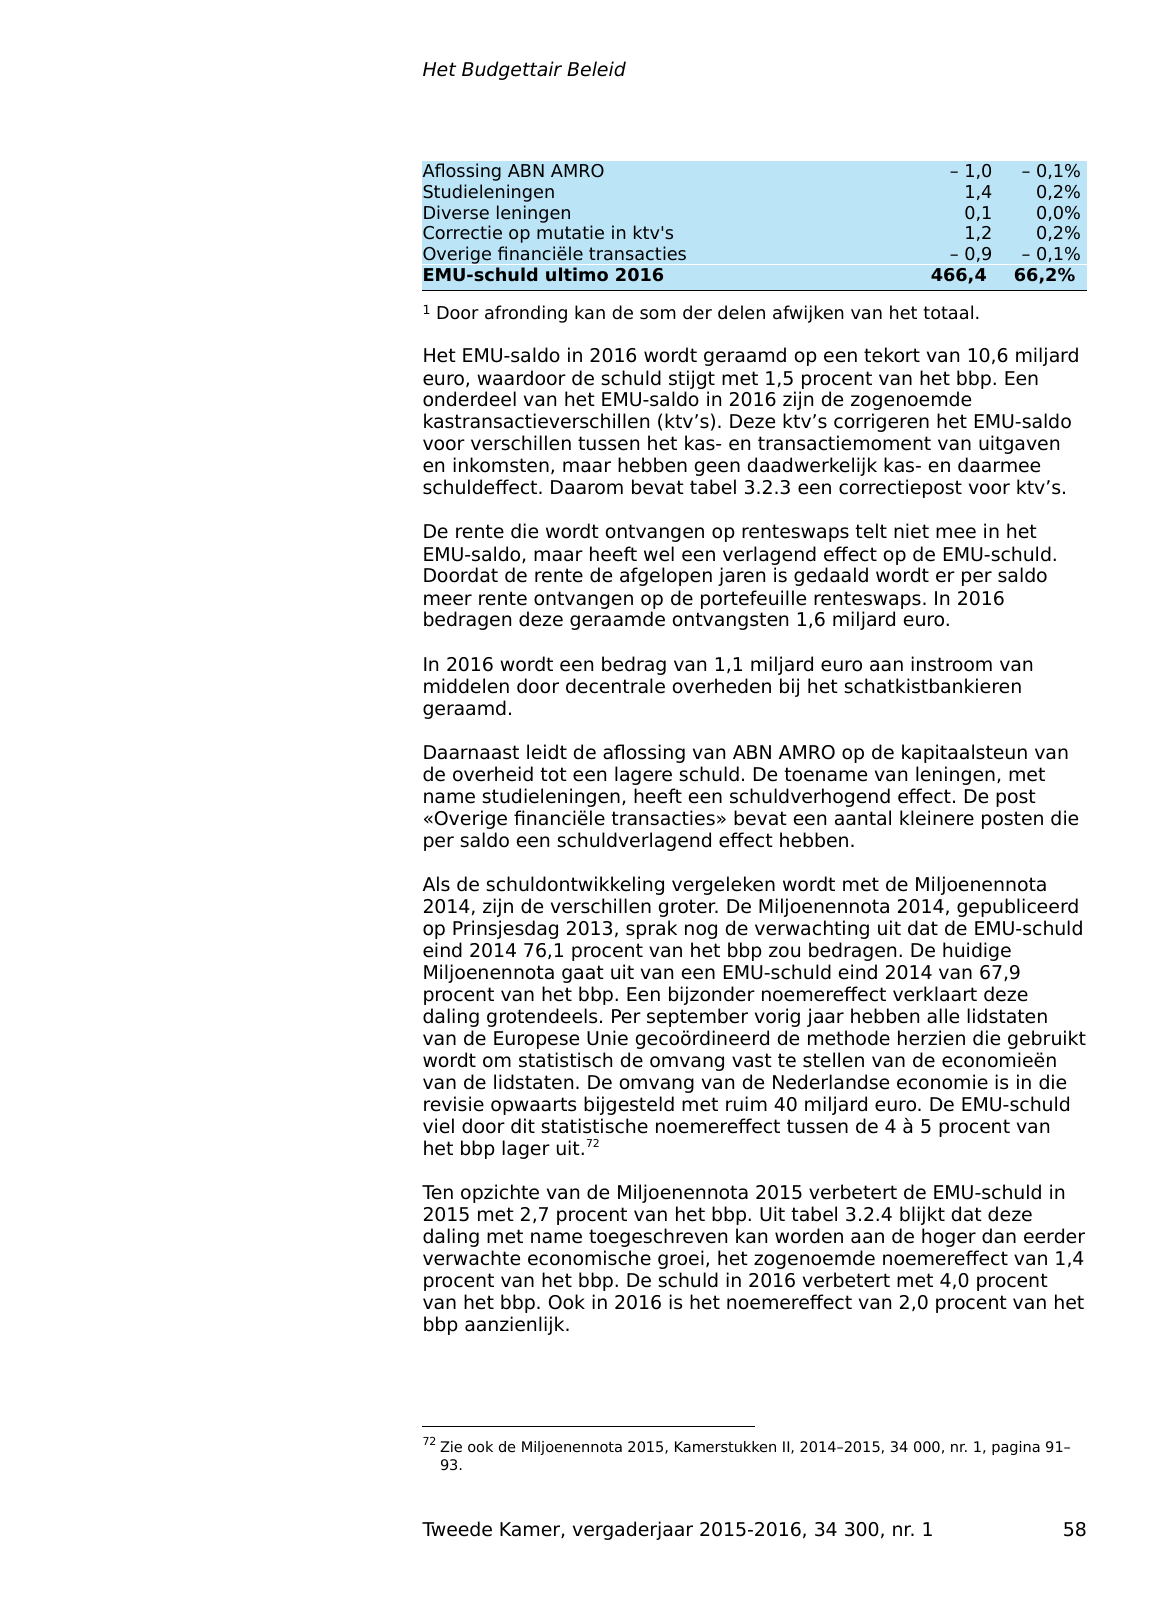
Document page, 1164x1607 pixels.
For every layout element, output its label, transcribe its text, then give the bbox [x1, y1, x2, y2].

table_cell 1,4 [910, 182, 998, 203]
text Als de schuldontwikkeling vergeleken wordt met de Miljoenennota 2014, zijn de verschillen groter. De Miljoenennota 2014, gepubliceerd op Prinsjesdag 2013, sprak nog de verwachting uit dat de EMU-schuld eind 2014 76,1 procent van het bbp zou bedragen. De huidige Miljoenennota gaat uit van een EMU-schuld eind 2014 van 67,9 procent van het bbp. Een bijzonder noemereffect verklaart deze daling grotendeels. Per september vorig jaar hebben alle lidstaten van de Europese Unie gecoördineerd de methode herzien die gebruikt wordt om statistisch de omvang vast te stellen van de economieën van de lidstaten. De omvang van de Nederlandse economie is in die revisie opwaarts bijgesteld met ruim 40 miljard euro. De EMU-schuld viel door dit statistische noemereffect tussen de 4 à 5 procent van het bbp lager uit. [422, 874, 1087, 1159]
table_cell 466,4 [910, 265, 998, 290]
table_cell 1 Door afronding kan de som der delen afwijken van het totaal. [422, 291, 1087, 323]
table_cell – 1,0 [910, 161, 998, 182]
table_cell 0,1 [910, 203, 998, 223]
text Daarnaast leidt de aflossing van ABN AMRO op de kapitaalsteun van de overheid tot een lagere schuld. De toename van leningen, met name studieleningen, heeft een schuldverhogend effect. De post «Overige financiële transacties» bevat een aantal kleinere posten die per saldo een schuldverlagend effect hebben. [422, 742, 1087, 852]
table_cell Overige financiële transacties [422, 244, 909, 264]
table_cell 66,2% [998, 265, 1087, 290]
text Het EMU-saldo in 2016 wordt geraamd op een tekort van 10,6 miljard euro, waardoor de schuld stijgt met 1,5 procent van het bbp. Een onderdeel van het EMU-saldo in 2016 zijn de zogenoemde kastransactieverschillen (ktv’s). Deze ktv’s corrigeren het EMU-saldo voor verschillen tussen het kas- en transactiemoment van uitgaven en inkomsten, maar hebben geen daadwerkelijk kas- en daarmee schuldeffect. Daarom bevat tabel 3.2.3 een correctiepost voor ktv’s. [422, 345, 1087, 499]
table_cell – 0,1% [998, 161, 1087, 182]
table_cell 0,0% [998, 203, 1087, 223]
table_cell 0,2% [998, 182, 1087, 203]
table_header Tabel 3.2.3 Horizontale toelichting EMU-schuld (in miljarden euro, tenzij anders aangegeven)1 [422, 130, 1087, 161]
table_cell Aflossing ABN AMRO [422, 161, 909, 182]
table_cell 1,2 [910, 223, 998, 244]
text De rente die wordt ontvangen op renteswaps telt niet mee in het EMU-saldo, maar heeft wel een verlagend effect op de EMU-schuld. Doordat de rente de afgelopen jaren is gedaald wordt er per saldo meer rente ontvangen op de portefeuille renteswaps. In 2016 bedragen deze geraamde ontvangsten 1,6 miljard euro. [422, 521, 1087, 631]
table_cell Diverse leningen [422, 203, 909, 223]
text In 2016 wordt een bedrag van 1,1 miljard euro aan instroom van middelen door decentrale overheden bij het schatkistbankieren geraamd. [422, 653, 1087, 719]
table_cell Correctie op mutatie in ktv's [422, 223, 909, 244]
table_cell – 0,9 [910, 244, 998, 264]
table_cell – 0,1% [998, 244, 1087, 264]
text Ten opzichte van de Miljoenennota 2015 verbetert de EMU-schuld in 2015 met 2,7 procent van het bbp. Uit tabel 3.2.4 blijkt dat deze daling met name toegeschreven kan worden aan de hoger dan eerder verwachte economische groei, het zogenoemde noemereffect van 1,4 procent van het bbp. De schuld in 2016 verbetert met 4,0 procent van het bbp. Ook in 2016 is het noemereffect van 2,0 procent van het bbp aanzienlijk. [422, 1182, 1087, 1336]
table_cell Studieleningen [422, 182, 909, 203]
table_cell 0,2% [998, 223, 1087, 244]
table_cell EMU-schuld ultimo 2016 [422, 265, 909, 290]
text Zie ook de Miljoenennota 2015, Kamerstukken II, 2014–2015, 34 000, nr. 1, pagina 91–93. [422, 1435, 1087, 1474]
